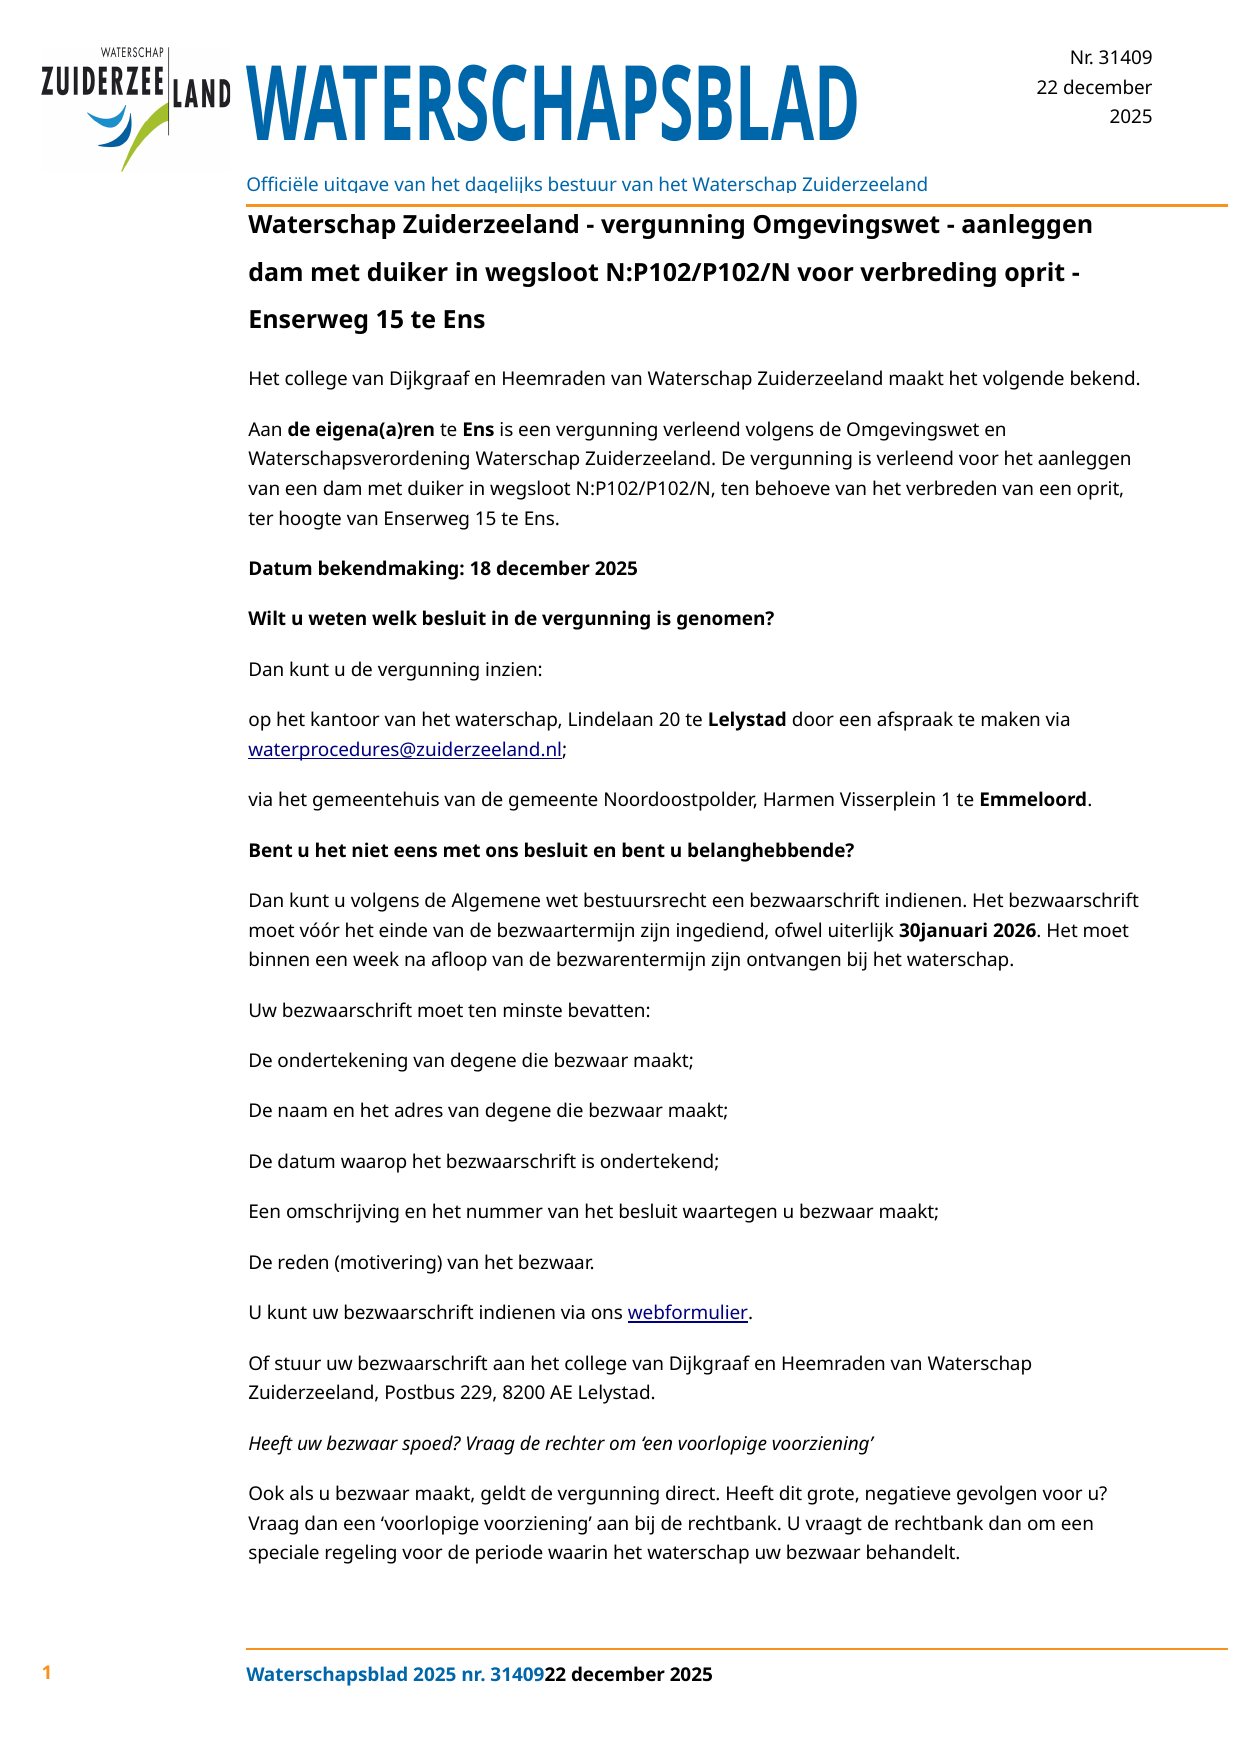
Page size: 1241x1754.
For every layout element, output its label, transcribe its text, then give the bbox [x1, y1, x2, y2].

text Dan kunt u volgens de Algemene wet bestuursrecht een bezwaarschrift indienen. Het bezwaarschrift moet vóór het einde van de bezwaartermijn zijn ingediend, ofwel uiterlijk 30januari 2026. Het moet binnen een week na afloop van de bezwarentermijn zijn ontvangen bij het waterschap. [248, 887, 1152, 972]
text Uw bezwaarschrift moet ten minste bevatten: [248, 997, 1152, 1022]
text op het kantoor van het waterschap, Lindelaan 20 te Lelystad door een afspraak te maken via waterprocedures@zuiderzeeland.nl; [248, 706, 1152, 762]
text Bent u het niet eens met ons besluit en bent u belanghebbende? [248, 837, 1152, 862]
picture [41, 47, 231, 172]
text De ondertekening van degene die bezwaar maakt; [248, 1047, 1152, 1073]
text Een omschrijving en het nummer van het besluit waartegen u bezwaar maakt; [248, 1198, 1152, 1224]
text Heeft uw bezwaar spoed? Vraag de rechter om ‘een voorlopige voorziening’ [248, 1430, 1152, 1455]
text Ook als u bezwaar maakt, geldt de vergunning direct. Heeft dit grote, negatieve gevolgen voor u? Vraag dan een ‘voorlopige voorziening’ aan bij de rechtbank. U vraagt de rechtbank dan om een speciale regeling voor de periode waarin het waterschap uw bezwaar behandelt. [248, 1480, 1152, 1565]
text Wilt u weten welk besluit in de vergunning is genomen? [248, 606, 1152, 631]
text Datum bekendmaking: 18 december 2025 [248, 555, 1152, 581]
text Dan kunt u de vergunning inzien: [248, 656, 1152, 682]
text U kunt uw bezwaarschrift indienen via ons webformulier. [248, 1299, 1152, 1325]
text De naam en het adres van degene die bezwaar maakt; [248, 1098, 1152, 1123]
text De reden (motivering) van het bezwaar. [248, 1249, 1152, 1274]
text Aan de eigena(a)ren te Ens is een vergunning verleend volgens de Omgevingswet en Waterschapsverordening Waterschap Zuiderzeeland. De vergunning is verleend voor het aanleggen van een dam met duiker in wegsloot N:P102/P102/N, ten behoeve van het verbreden van een oprit, ter hoogte van Enserweg 15 te Ens. [248, 416, 1152, 530]
text via het gemeentehuis van de gemeente Noordoostpolder, Harmen Visserplein 1 te Emmeloord. [248, 786, 1152, 812]
text De datum waarop het bezwaarschrift is ondertekend; [248, 1148, 1152, 1174]
text Het college van Dijkgraaf en Heemraden van Waterschap Zuiderzeeland maakt het volgende bekend. [248, 366, 1152, 391]
text Of stuur uw bezwaarschrift aan het college van Dijkgraaf en Heemraden van Waterschap Zuiderzeeland, Postbus 229, 8200 AE Lelystad. [248, 1350, 1152, 1405]
text Waterschap Zuiderzeeland - vergunning Omgevingswet - aanleggen dam met duiker in wegsloot N:P102/P102/N voor verbreding oprit - Enserweg 15 te Ens [248, 207, 1152, 336]
